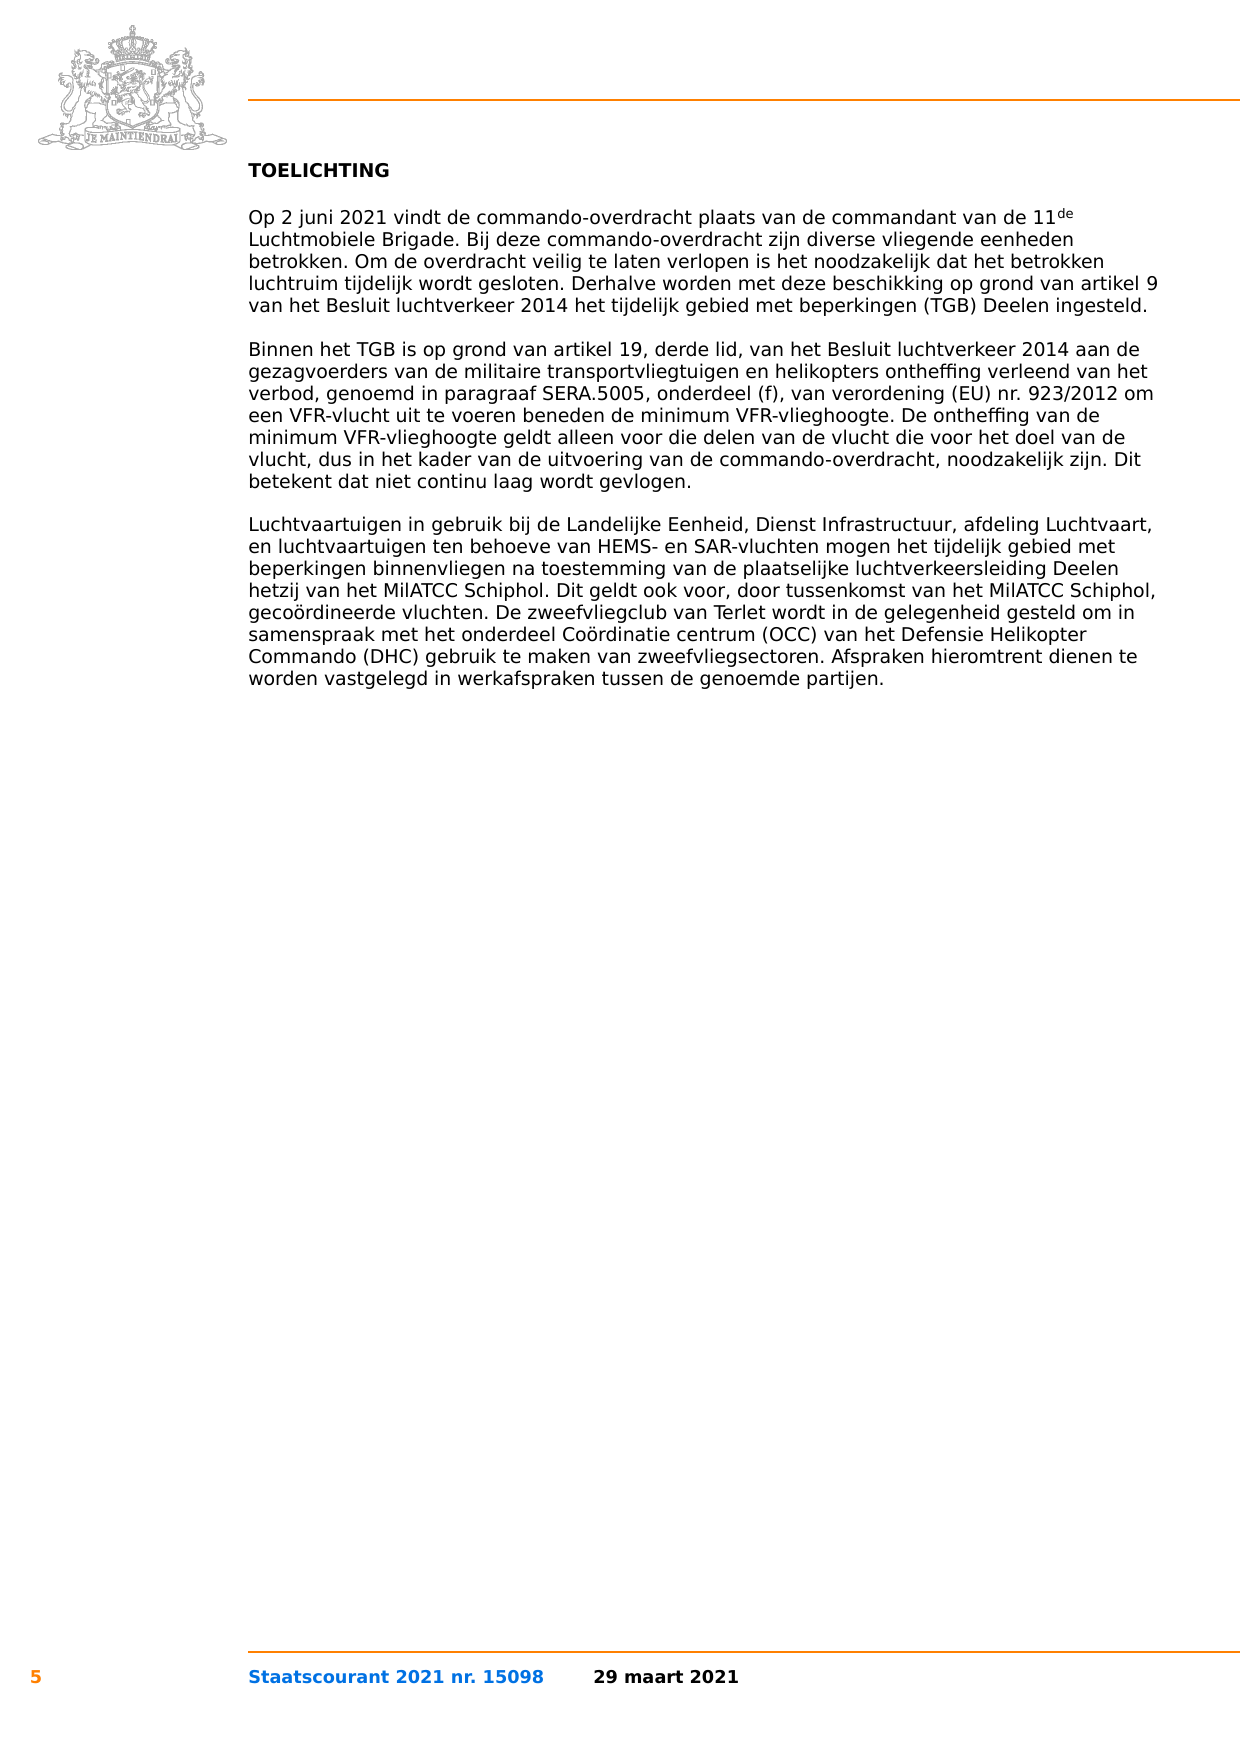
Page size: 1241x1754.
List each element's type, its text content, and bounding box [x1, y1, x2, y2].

picture [38, 25, 227, 150]
subtitle TOELICHTING [248, 160, 1163, 182]
text Op 2 juni 2021 vindt de commando-overdracht plaats van de commandant van de 11de Luchtmobiele Brigade. Bij deze commando-overdracht zijn diverse vliegende eenheden betrokken. Om de overdracht veilig te laten verlopen is het noodzakelijk dat het betrokken luchtruim tijdelijk wordt gesloten. Derhalve worden met deze beschikking op grond van artikel 9 van het Besluit luchtverkeer 2014 het tijdelijk gebied met beperkingen (TGB) Deelen ingesteld. [248, 207, 1163, 317]
text Binnen het TGB is op grond van artikel 19, derde lid, van het Besluit luchtverkeer 2014 aan de gezagvoerders van de militaire transportvliegtuigen en helikopters ontheffing verleend van het verbod, genoemd in paragraaf SERA.5005, onderdeel (f), van verordening (EU) nr. 923/2012 om een VFR-vlucht uit te voeren beneden de minimum VFR-vlieghoogte. De ontheffing van de minimum VFR-vlieghoogte geldt alleen voor die delen van de vlucht die voor het doel van de vlucht, dus in het kader van de uitvoering van de commando-overdracht, noodzakelijk zijn. Dit betekent dat niet continu laag wordt gevlogen. [248, 339, 1163, 492]
text Luchtvaartuigen in gebruik bij de Landelijke Eenheid, Dienst Infrastructuur, afdeling Luchtvaart, en luchtvaartuigen ten behoeve van HEMS- en SAR-vluchten mogen het tijdelijk gebied met beperkingen binnenvliegen na toestemming van de plaatselijke luchtverkeersleiding Deelen hetzij van het MilATCC Schiphol. Dit geldt ook voor, door tussenkomst van het MilATCC Schiphol, gecoördineerde vluchten. De zweefvliegclub van Terlet wordt in de gelegenheid gesteld om in samenspraak met het onderdeel Coördinatie centrum (OCC) van het Defensie Helikopter Commando (DHC) gebruik te maken van zweefvliegsectoren. Afspraken hieromtrent dienen te worden vastgelegd in werkafspraken tussen de genoemde partijen. [248, 514, 1163, 690]
